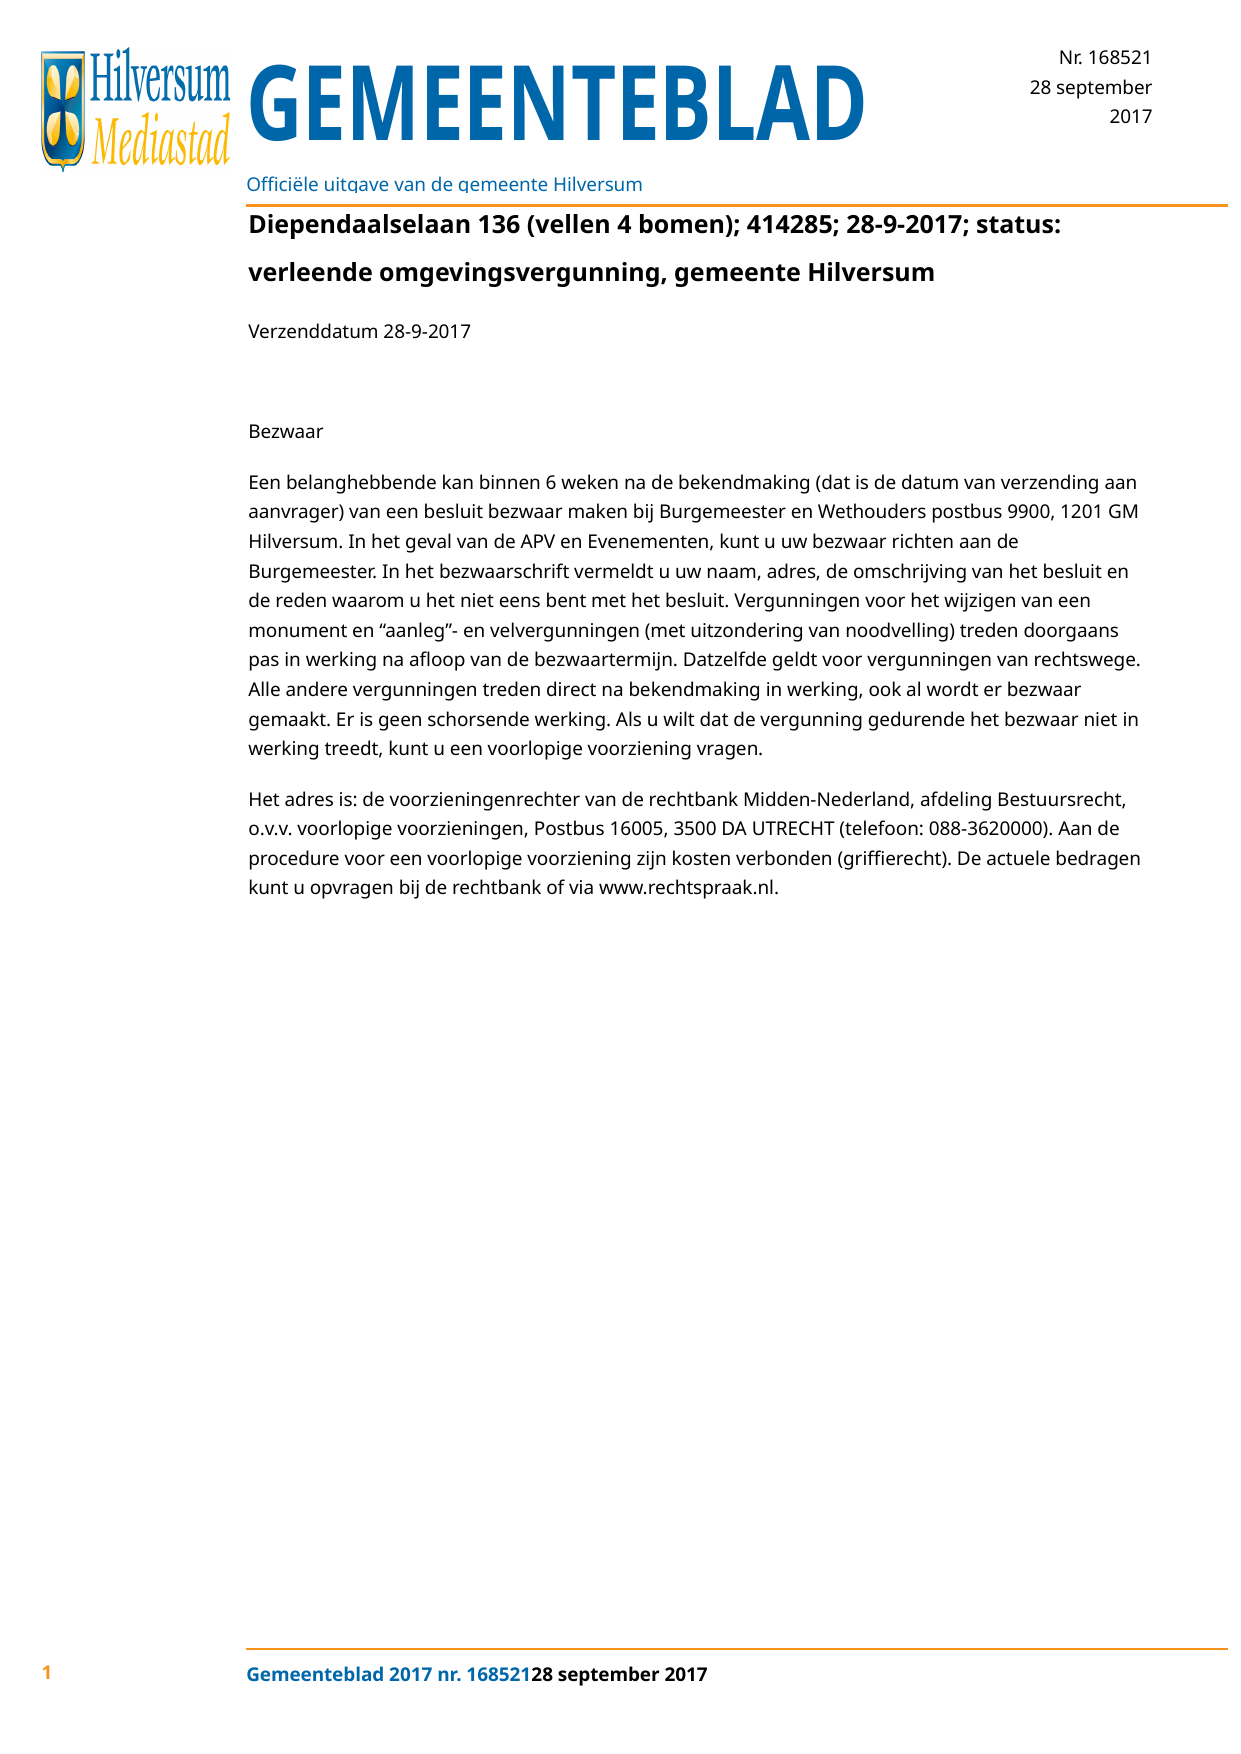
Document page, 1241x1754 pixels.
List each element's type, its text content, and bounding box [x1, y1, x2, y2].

picture [41, 47, 231, 172]
text Bezwaar [248, 419, 1152, 444]
text Verzenddatum 28-9-2017 [248, 318, 1152, 344]
text Diependaalselaan 136 (vellen 4 bomen); 414285; 28-9-2017; status: verleende omgevingsvergunning, gemeente Hilversum [248, 207, 1152, 288]
text Een belanghebbende kan binnen 6 weken na de bekendmaking (dat is de datum van verzending aan aanvrager) van een besluit bezwaar maken bij Burgemeester en Wethouders postbus 9900, 1201 GM Hilversum. In het geval van de APV en Evenementen, kunt u uw bezwaar richten aan de Burgemeester. In het bezwaarschrift vermeldt u uw naam, adres, de omschrijving van het besluit en de reden waarom u het niet eens bent met het besluit. Vergunningen voor het wijzigen van een monument en “aanleg”- en velvergunningen (met uitzondering van noodvelling) treden doorgaans pas in werking na afloop van de bezwaartermijn. Datzelfde geldt voor vergunningen van rechtswege. Alle andere vergunningen treden direct na bekendmaking in werking, ook al wordt er bezwaar gemaakt. Er is geen schorsende werking. Als u wilt dat de vergunning gedurende het bezwaar niet in werking treedt, kunt u een voorlopige voorziening vragen. [248, 469, 1152, 761]
text Het adres is: de voorzieningenrechter van de rechtbank Midden-Nederland, afdeling Bestuursrecht, o.v.v. voorlopige voorzieningen, Postbus 16005, 3500 DA UTRECHT (telefoon: 088-3620000). Aan de procedure voor een voorlopige voorziening zijn kosten verbonden (griffierecht). De actuele bedragen kunt u opvragen bij de rechtbank of via www.rechtspraak.nl. [248, 786, 1152, 900]
